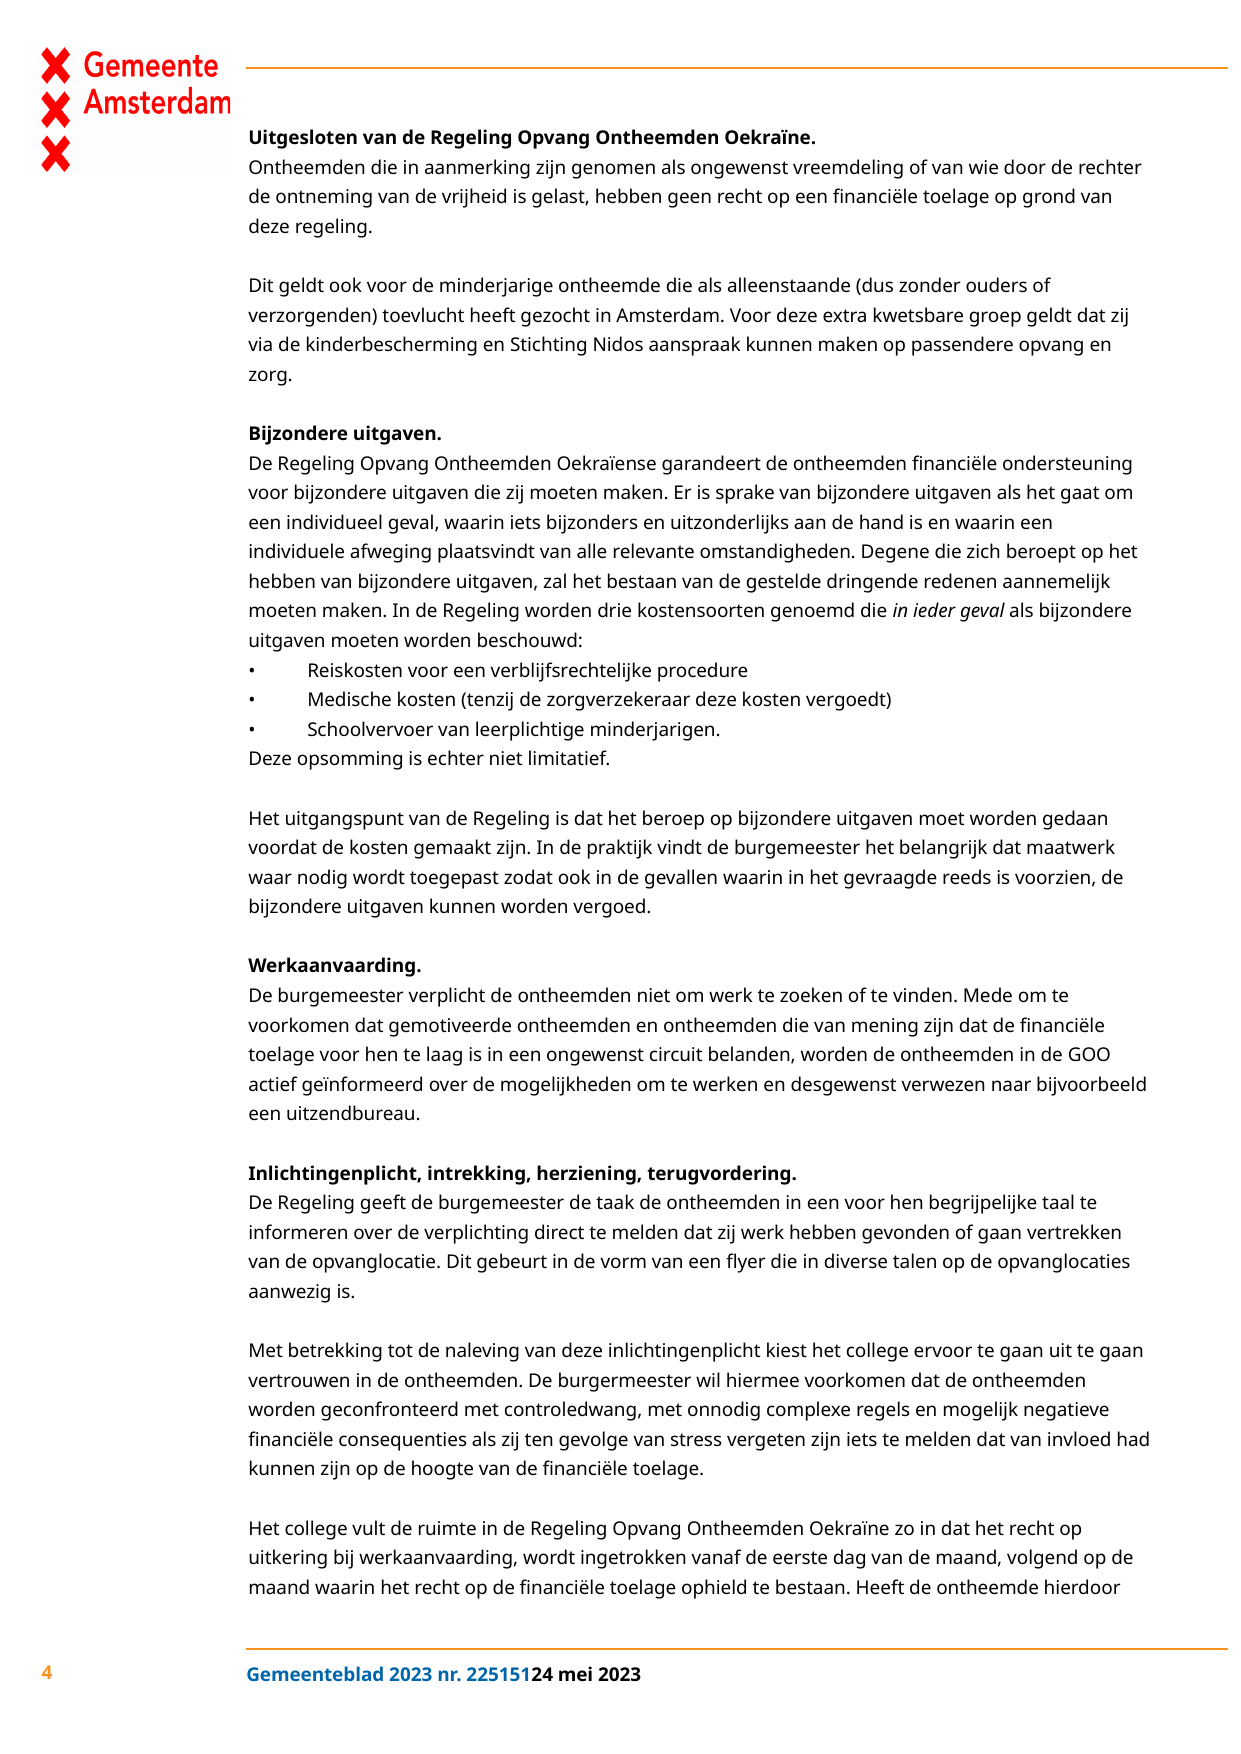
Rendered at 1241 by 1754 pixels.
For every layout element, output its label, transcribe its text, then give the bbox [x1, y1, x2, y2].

picture [41, 47, 231, 172]
list Medische kosten (tenzij de zorgverzekeraar deze kosten vergoedt) [248, 686, 1152, 712]
text De Regeling geeft de burgemeester de taak de ontheemden in een voor hen begrijpelijke taal te informeren over de verplichting direct te melden dat zij werk hebben gevonden of gaan vertrekken van de opvanglocatie. Dit gebeurt in de vorm van een flyer die in diverse talen op de opvanglocaties aanwezig is. [248, 1189, 1152, 1304]
text Dit geldt ook voor de minderjarige ontheemde die als alleenstaande (dus zonder ouders of verzorgenden) toevlucht heeft gezocht in Amsterdam. Voor deze extra kwetsbare groep geldt dat zij via de kinderbescherming en Stichting Nidos aanspraak kunnen maken op passendere opvang en zorg. [248, 272, 1152, 387]
text Werkaanvaarding. [248, 953, 1152, 978]
list Schoolvervoer van leerplichtige minderjarigen. [248, 716, 1152, 742]
text Uitgesloten van de Regeling Opvang Ontheemden Oekraïne. [248, 124, 1152, 150]
text De Regeling Opvang Ontheemden Oekraïense garandeert de ontheemden financiële ondersteuning voor bijzondere uitgaven die zij moeten maken. Er is sprake van bijzondere uitgaven als het gaat om een individueel geval, waarin iets bijzonders en uitzonderlijks aan de hand is en waarin een individuele afweging plaatsvindt van alle relevante omstandigheden. Degene die zich beroept op het hebben van bijzondere uitgaven, zal het bestaan van de gestelde dringende redenen aannemelijk moeten maken. In de Regeling worden drie kostensoorten genoemd die in ieder geval als bijzondere uitgaven moeten worden beschouwd: [248, 450, 1152, 653]
text Met betrekking tot de naleving van deze inlichtingenplicht kiest het college ervoor te gaan uit te gaan vertrouwen in de ontheemden. De burgermeester wil hiermee voorkomen dat de ontheemden worden geconfronteerd met controledwang, met onnodig complexe regels en mogelijk negatieve financiële consequenties als zij ten gevolge van stress vergeten zijn iets te melden dat van invloed had kunnen zijn op de hoogte van de financiële toelage. [248, 1337, 1152, 1481]
text Het uitgangspunt van de Regeling is dat het beroep op bijzondere uitgaven moet worden gedaan voordat de kosten gemaakt zijn. In de praktijk vindt de burgemeester het belangrijk dat maatwerk waar nodig wordt toegepast zodat ook in de gevallen waarin in het gevraagde reeds is voorzien, de bijzondere uitgaven kunnen worden vergoed. [248, 805, 1152, 919]
text De burgemeester verplicht de ontheemden niet om werk te zoeken of te vinden. Mede om te voorkomen dat gemotiveerde ontheemden en ontheemden die van mening zijn dat de financiële toelage voor hen te laag is in een ongewenst circuit belanden, worden de ontheemden in de GOO actief geïnformeerd over de mogelijkheden om te werken en desgewenst verwezen naar bijvoorbeeld een uitzendbureau. [248, 982, 1152, 1126]
text Het college vult de ruimte in de Regeling Opvang Ontheemden Oekraïne zo in dat het recht op uitkering bij werkaanvaarding, wordt ingetrokken vanaf de eerste dag van de maand, volgend op de maand waarin het recht op de financiële toelage ophield te bestaan. Heeft de ontheemde hierdoor [248, 1515, 1152, 1600]
list Reiskosten voor een verblijfsrechtelijke procedure [248, 657, 1152, 683]
text Inlichtingenplicht, intrekking, herziening, terugvordering. [248, 1160, 1152, 1186]
text Bijzondere uitgaven. [248, 420, 1152, 446]
text Deze opsomming is echter niet limitatief. [248, 746, 1152, 771]
text Ontheemden die in aanmerking zijn genomen als ongewenst vreemdeling of van wie door de rechter de ontneming van de vrijheid is gelast, hebben geen recht op een financiële toelage op grond van deze regeling. [248, 154, 1152, 239]
